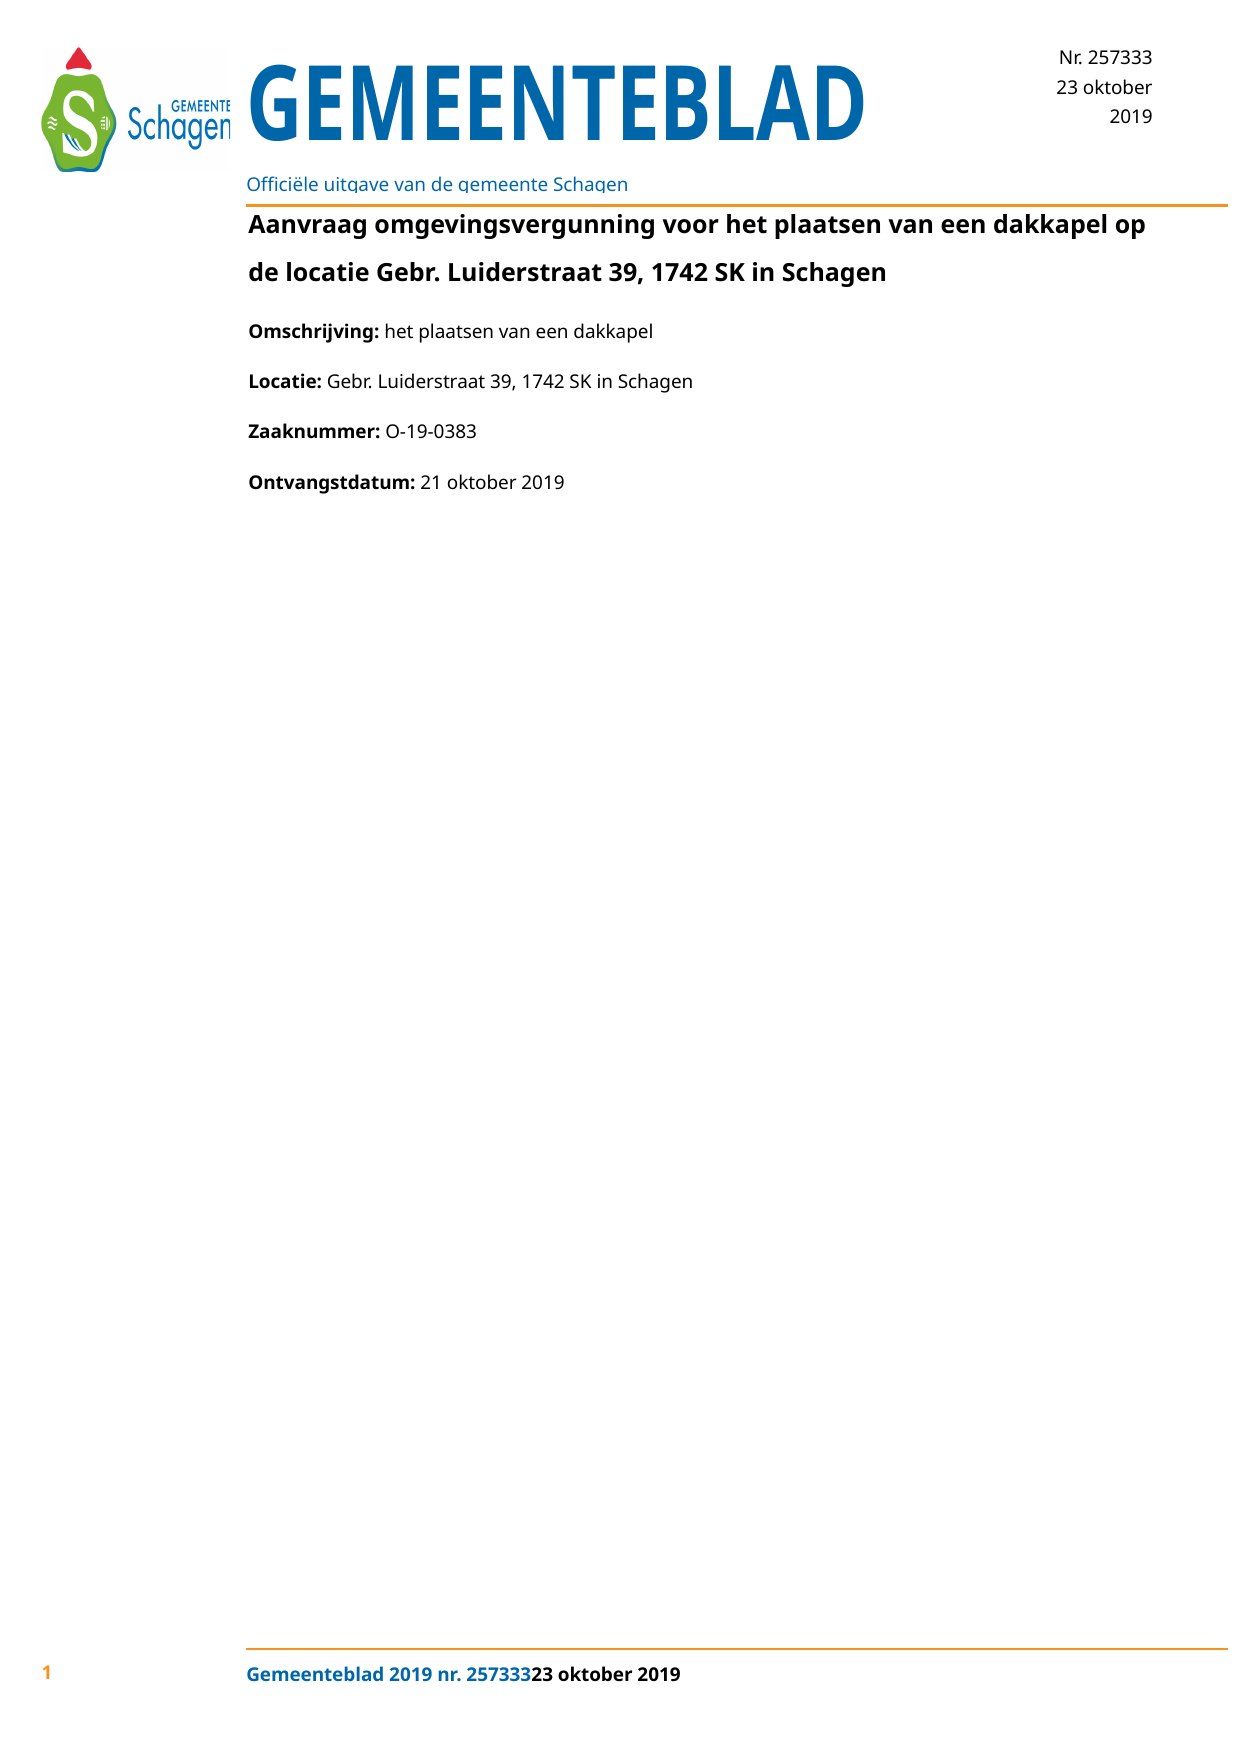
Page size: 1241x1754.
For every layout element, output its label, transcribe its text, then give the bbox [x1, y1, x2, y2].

text Aanvraag omgevingsvergunning voor het plaatsen van een dakkapel op de locatie Gebr. Luiderstraat 39, 1742 SK in Schagen [248, 207, 1152, 288]
text Locatie: Gebr. Luiderstraat 39, 1742 SK in Schagen [248, 368, 1152, 394]
text Omschrijving: het plaatsen van een dakkapel [248, 318, 1152, 344]
text Zaaknummer: O-19-0383 [248, 419, 1152, 444]
picture [41, 47, 231, 172]
text Ontvangstdatum: 21 oktober 2019 [248, 469, 1152, 495]
